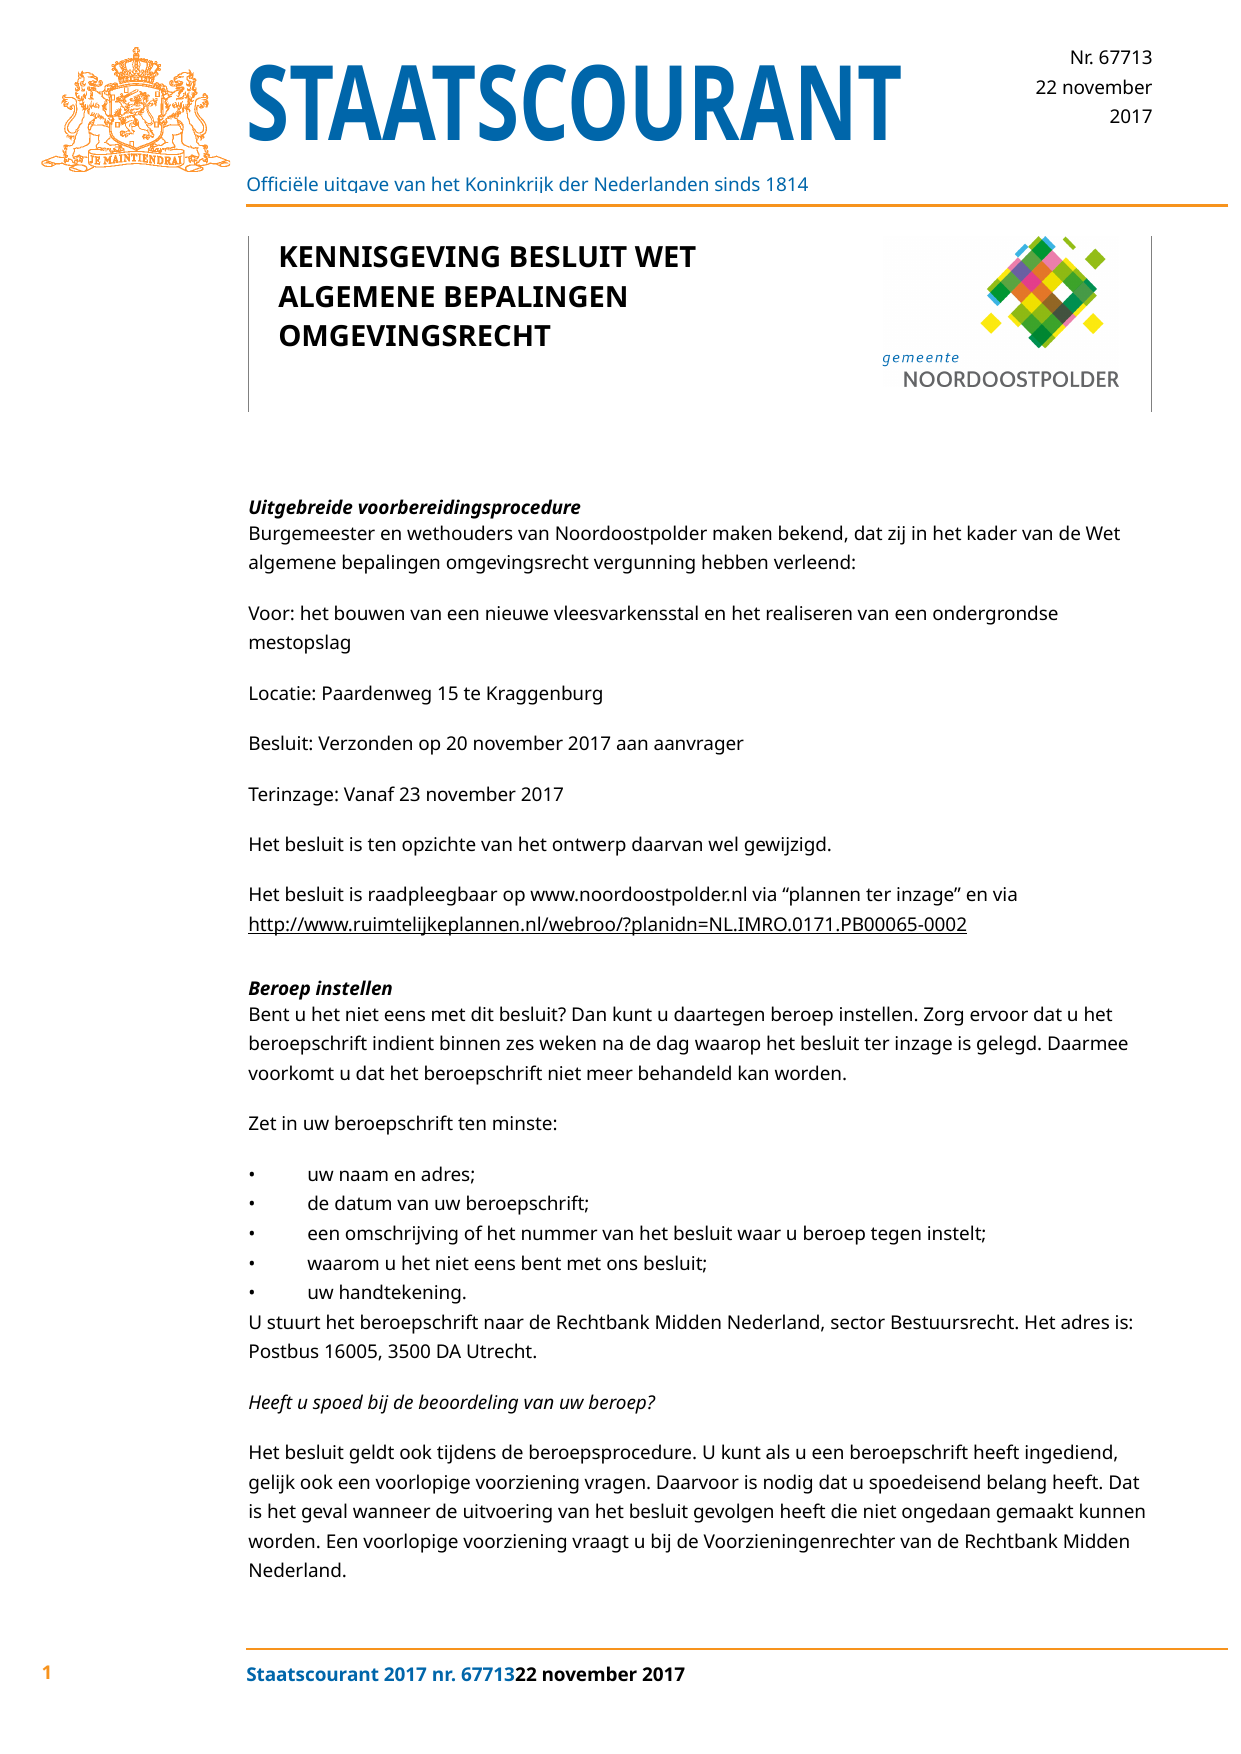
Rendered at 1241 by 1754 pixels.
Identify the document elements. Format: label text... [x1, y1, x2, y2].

list waarom u het niet eens bent met ons besluit; [248, 1250, 1152, 1275]
list uw handtekening. [248, 1279, 1152, 1305]
text Voor: het bouwen van een nieuwe vleesvarkensstal en het realiseren van een ondergrondse mestopslag [248, 600, 1152, 655]
table_header [850, 236, 1151, 412]
text Zet in uw beroepschrift ten minste: [248, 1111, 1152, 1136]
text Terinzage: Vanaf 23 november 2017 [248, 781, 1152, 807]
text Het besluit is raadpleegbaar op www.noordoostpolder.nl via “plannen ter inzage” en via http://www.ruimtelijkeplannen.nl/webroo/?planidn=NL.IMRO.0171.PB00065-0002 [248, 882, 1152, 937]
text Het besluit is ten opzichte van het ontwerp daarvan wel gewijzigd. [248, 831, 1152, 857]
text Burgemeester en wethouders van Noordoostpolder maken bekend, dat zij in het kader van de Wet algemene bepalingen omgevingsrecht vergunning hebben verleend: [248, 520, 1152, 575]
text Het besluit geldt ook tijdens de beroepsprocedure. U kunt als u een beroepschrift heeft ingediend, gelijk ook een voorlopige voorziening vragen. Daarvoor is nodig dat u spoedeisend belang heeft. Dat is het geval wanneer de uitvoering van het besluit gevolgen heeft die niet ongedaan gemaakt kunnen worden. Een voorlopige voorziening vraagt u bij de Voorzieningenrechter van de Rechtbank Midden Nederland. [248, 1439, 1152, 1583]
table_header KENNISGEVING BESLUIT WET ALGEMENE BEPALINGEN OMGEVINGSRECHT [249, 236, 850, 412]
list de datum van uw beroepschrift; [248, 1191, 1152, 1216]
text Beroep instellen [248, 975, 1152, 1001]
list een omschrijving of het nummer van het besluit waar u beroep tegen instelt; [248, 1220, 1152, 1246]
text Heeft u spoed bij de beoordeling van uw beroep? [248, 1389, 1152, 1414]
text Besluit: Verzonden op 20 november 2017 aan aanvrager [248, 730, 1152, 756]
text Bent u het niet eens met dit besluit? Dan kunt u daartegen beroep instellen. Zorg ervoor dat u het beroepschrift indient binnen zes weken na de dag waarop het besluit ter inzage is gelegd. Daarmee voorkomt u dat het beroepschrift niet meer behandeld kan worden. [248, 1001, 1152, 1086]
text Uitgebreide voorbereidingsprocedure [248, 494, 1152, 520]
text Locatie: Paardenweg 15 te Kraggenburg [248, 680, 1152, 706]
picture [882, 236, 1119, 387]
list uw naam en adres; [248, 1161, 1152, 1187]
picture [41, 47, 231, 172]
text U stuurt het beroepschrift naar de Rechtbank Midden Nederland, sector Bestuursrecht. Het adres is: Postbus 16005, 3500 DA Utrecht. [248, 1309, 1152, 1364]
